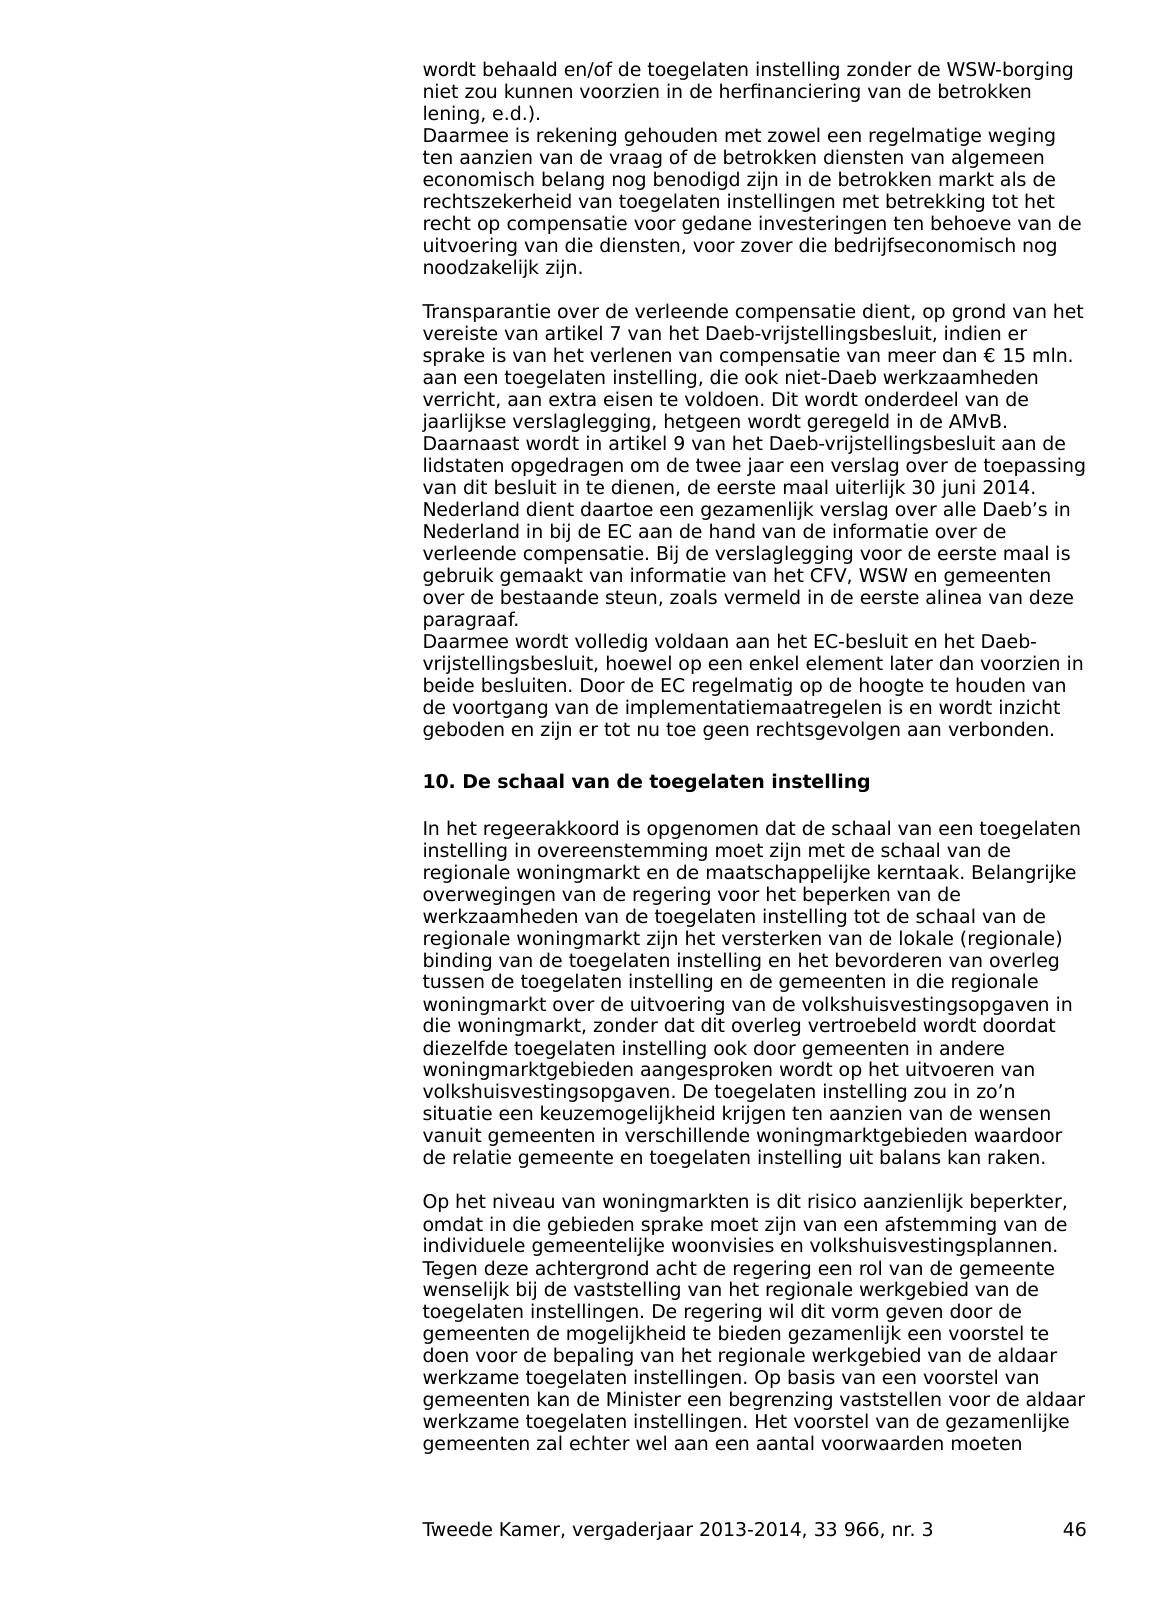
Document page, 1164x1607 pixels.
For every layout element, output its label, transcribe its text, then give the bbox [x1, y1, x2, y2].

subtitle 10. De schaal van de toegelaten instelling [422, 771, 1087, 793]
text Transparantie over de verleende compensatie dient, op grond van het vereiste van artikel 7 van het Daeb-vrijstellingsbesluit, indien er sprake is van het verlenen van compensatie van meer dan € 15 mln. aan een toegelaten instelling, die ook niet-Daeb werkzaamheden verricht, aan extra eisen te voldoen. Dit wordt onderdeel van de jaarlijkse verslaglegging, hetgeen wordt geregeld in de AMvB. [422, 301, 1087, 433]
text Daarmee is rekening gehouden met zowel een regelmatige weging ten aanzien van de vraag of de betrokken diensten van algemeen economisch belang nog benodigd zijn in de betrokken markt als de rechtszekerheid van toegelaten instellingen met betrekking tot het recht op compensatie voor gedane investeringen ten behoeve van de uitvoering van die diensten, voor zover die bedrijfseconomisch nog noodzakelijk zijn. [422, 125, 1087, 279]
text Tegen deze achtergrond acht de regering een rol van de gemeente wenselijk bij de vaststelling van het regionale werkgebied van de toegelaten instellingen. De regering wil dit vorm geven door de gemeenten de mogelijkheid te bieden gezamenlijk een voorstel te doen voor de bepaling van het regionale werkgebied van de aldaar werkzame toegelaten instellingen. Op basis van een voorstel van gemeenten kan de Minister een begrenzing vaststellen voor de aldaar werkzame toegelaten instellingen. Het voorstel van de gezamenlijke gemeenten zal echter wel aan een aantal voorwaarden moeten [422, 1257, 1087, 1455]
text In het regeerakkoord is opgenomen dat de schaal van een toegelaten instelling in overeenstemming moet zijn met de schaal van de regionale woningmarkt en de maatschappelijke kerntaak. Belangrijke overwegingen van de regering voor het beperken van de werkzaamheden van de toegelaten instelling tot de schaal van de regionale woningmarkt zijn het versterken van de lokale (regionale) binding van de toegelaten instelling en het bevorderen van overleg tussen de toegelaten instelling en de gemeenten in die regionale woningmarkt over de uitvoering van de volkshuisvestingsopgaven in die woningmarkt, zonder dat dit overleg vertroebeld wordt doordat diezelfde toegelaten instelling ook door gemeenten in andere woningmarktgebieden aangesproken wordt op het uitvoeren van volkshuisvestingsopgaven. De toegelaten instelling zou in zo’n situatie een keuzemogelijkheid krijgen ten aanzien van de wensen vanuit gemeenten in verschillende woningmarktgebieden waardoor de relatie gemeente en toegelaten instelling uit balans kan raken. [422, 818, 1087, 1169]
text Daarnaast wordt in artikel 9 van het Daeb-vrijstellingsbesluit aan de lidstaten opgedragen om de twee jaar een verslag over de toepassing van dit besluit in te dienen, de eerste maal uiterlijk 30 juni 2014. Nederland dient daartoe een gezamenlijk verslag over alle Daeb’s in Nederland in bij de EC aan de hand van de informatie over de verleende compensatie. Bij de verslaglegging voor de eerste maal is gebruik gemaakt van informatie van het CFV, WSW en gemeenten over de bestaande steun, zoals vermeld in de eerste alinea van deze paragraaf. [422, 433, 1087, 631]
text Op het niveau van woningmarkten is dit risico aanzienlijk beperkter, omdat in die gebieden sprake moet zijn van een afstemming van de individuele gemeentelijke woonvisies en volkshuisvestingsplannen. [422, 1191, 1087, 1257]
text wordt behaald en/of de toegelaten instelling zonder de WSW-borging niet zou kunnen voorzien in de herfinanciering van de betrokken lening, e.d.). [422, 59, 1087, 125]
text Daarmee wordt volledig voldaan aan het EC-besluit en het Daeb-vrijstellingsbesluit, hoewel op een enkel element later dan voorzien in beide besluiten. Door de EC regelmatig op de hoogte te houden van de voortgang van de implementatiemaatregelen is en wordt inzicht geboden en zijn er tot nu toe geen rechtsgevolgen aan verbonden. [422, 631, 1087, 741]
